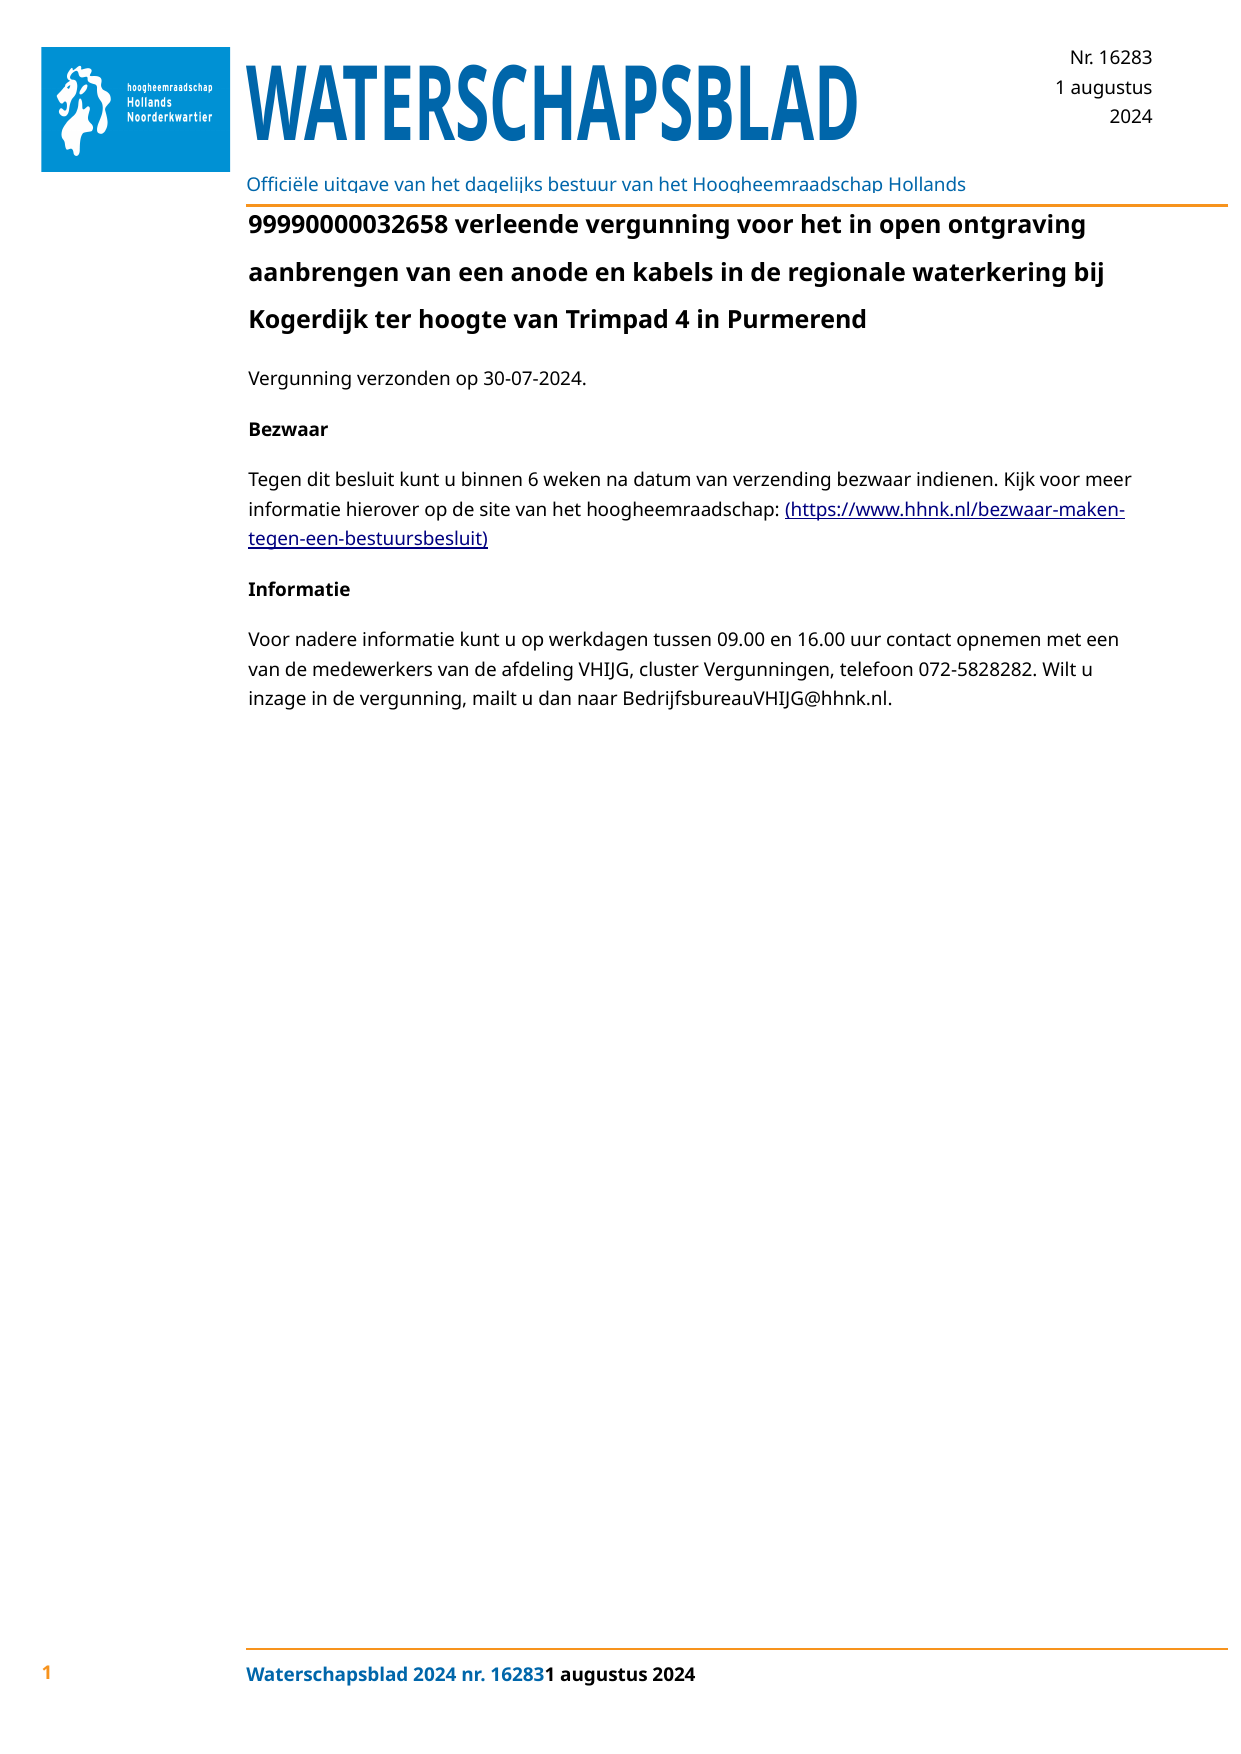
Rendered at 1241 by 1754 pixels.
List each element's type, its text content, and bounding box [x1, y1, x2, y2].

picture [58, 80, 77, 116]
text 99990000032658 verleende vergunning voor het in open ontgraving aanbrengen van een anode en kabels in de regionale waterkering bij Kogerdijk ter hoogte van Trimpad 4 in Purmerend [248, 207, 1152, 336]
picture [128, 113, 133, 121]
picture [76, 67, 110, 133]
picture [68, 69, 73, 79]
picture [128, 98, 133, 106]
picture [62, 100, 92, 155]
text Informatie [248, 576, 1152, 602]
text Voor nadere informatie kunt u op werkdagen tussen 09.00 en 16.00 uur contact opnemen met een van de medewerkers van de afdeling VHIJG, cluster Vergunningen, telefoon 072-5828282. Wilt u inzage in de vergunning, mailt u dan naar BedrijfsbureauVHIJG@hhnk.nl. [248, 626, 1152, 711]
text Vergunning verzonden op 30-07-2024. [248, 366, 1152, 391]
text Tegen dit besluit kunt u binnen 6 weken na datum van verzending bezwaar indienen. Kijk voor meer informatie hierover op de site van het hoogheemraadschap: (https://www.hhnk.nl/bezwaar-maken-tegen-een-bestuursbesluit) [248, 466, 1152, 551]
text Bezwaar [248, 416, 1152, 442]
picture [80, 86, 87, 93]
